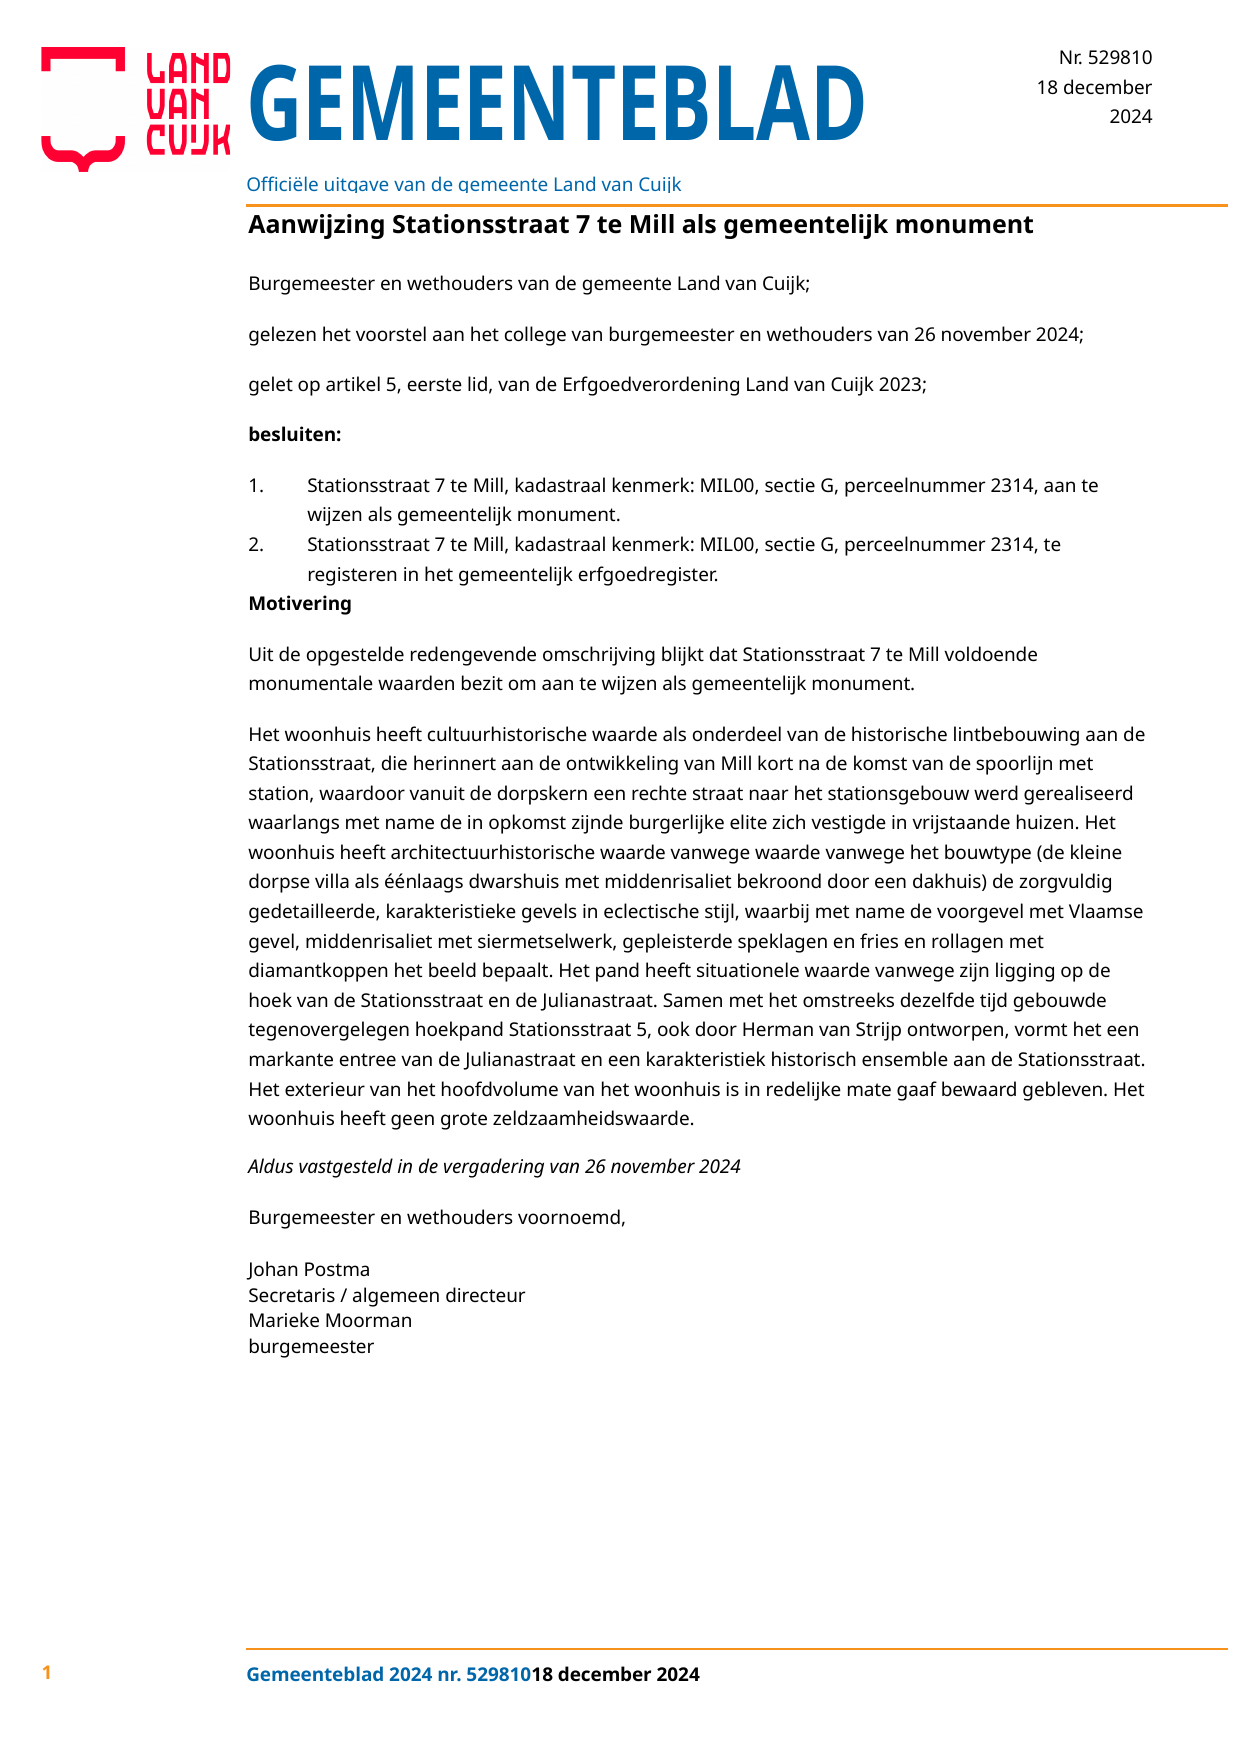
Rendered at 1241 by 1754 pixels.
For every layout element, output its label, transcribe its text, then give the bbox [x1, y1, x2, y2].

text Aldus vastgesteld in de vergadering van 26 november 2024 [248, 1153, 1152, 1179]
text Uit de opgestelde redengevende omschrijving blijkt dat Stationsstraat 7 te Mill voldoende monumentale waarden bezit om aan te wijzen als gemeentelijk monument. [248, 641, 1152, 696]
picture [41, 47, 231, 172]
text Marieke Moorman [248, 1307, 1152, 1333]
text Burgemeester en wethouders van de gemeente Land van Cuijk; [248, 270, 1152, 296]
list Stationsstraat 7 te Mill, kadastraal kenmerk: MIL00, sectie G, perceelnummer 2314, aan te wijzen als gemeentelijk monument. [248, 472, 1152, 527]
text Johan Postma [248, 1256, 1152, 1282]
text Motivering [248, 590, 1152, 616]
text gelezen het voorstel aan het college van burgemeester en wethouders van 26 november 2024; [248, 321, 1152, 346]
text Burgemeester en wethouders voornoemd, [248, 1204, 1152, 1230]
text burgemeester [248, 1333, 1152, 1359]
text Het woonhuis heeft cultuurhistorische waarde als onderdeel van de historische lintbebouwing aan de Stationsstraat, die herinnert aan de ontwikkeling van Mill kort na de komst van de spoorlijn met station, waardoor vanuit de dorpskern een rechte straat naar het stationsgebouw werd gerealiseerd waarlangs met name de in opkomst zijnde burgerlijke elite zich vestigde in vrijstaande huizen. Het woonhuis heeft architectuurhistorische waarde vanwege waarde vanwege het bouwtype (de kleine dorpse villa als éénlaags dwarshuis met middenrisaliet bekroond door een dakhuis) de zorgvuldig gedetailleerde, karakteristieke gevels in eclectische stijl, waarbij met name de voorgevel met Vlaamse gevel, middenrisaliet met siermetselwerk, gepleisterde speklagen en fries en rollagen met diamantkoppen het beeld bepaalt. Het pand heeft situationele waarde vanwege zijn ligging op de hoek van de Stationsstraat en de Julianastraat. Samen met het omstreeks dezelfde tijd gebouwde tegenovergelegen hoekpand Stationsstraat 5, ook door Herman van Strijp ontworpen, vormt het een markante entree van de Julianastraat en een karakteristiek historisch ensemble aan de Stationsstraat. Het exterieur van het hoofdvolume van het woonhuis is in redelijke mate gaaf bewaard gebleven. Het woonhuis heeft geen grote zeldzaamheidswaarde. [248, 721, 1152, 1131]
list Stationsstraat 7 te Mill, kadastraal kenmerk: MIL00, sectie G, perceelnummer 2314, te registeren in het gemeentelijk erfgoedregister. [248, 531, 1152, 586]
text Aanwijzing Stationsstraat 7 te Mill als gemeentelijk monument [248, 207, 1152, 241]
text gelet op artikel 5, eerste lid, van de Erfgoedverordening Land van Cuijk 2023; [248, 371, 1152, 397]
text besluiten: [248, 422, 1152, 447]
text Secretaris / algemeen directeur [248, 1282, 1152, 1307]
